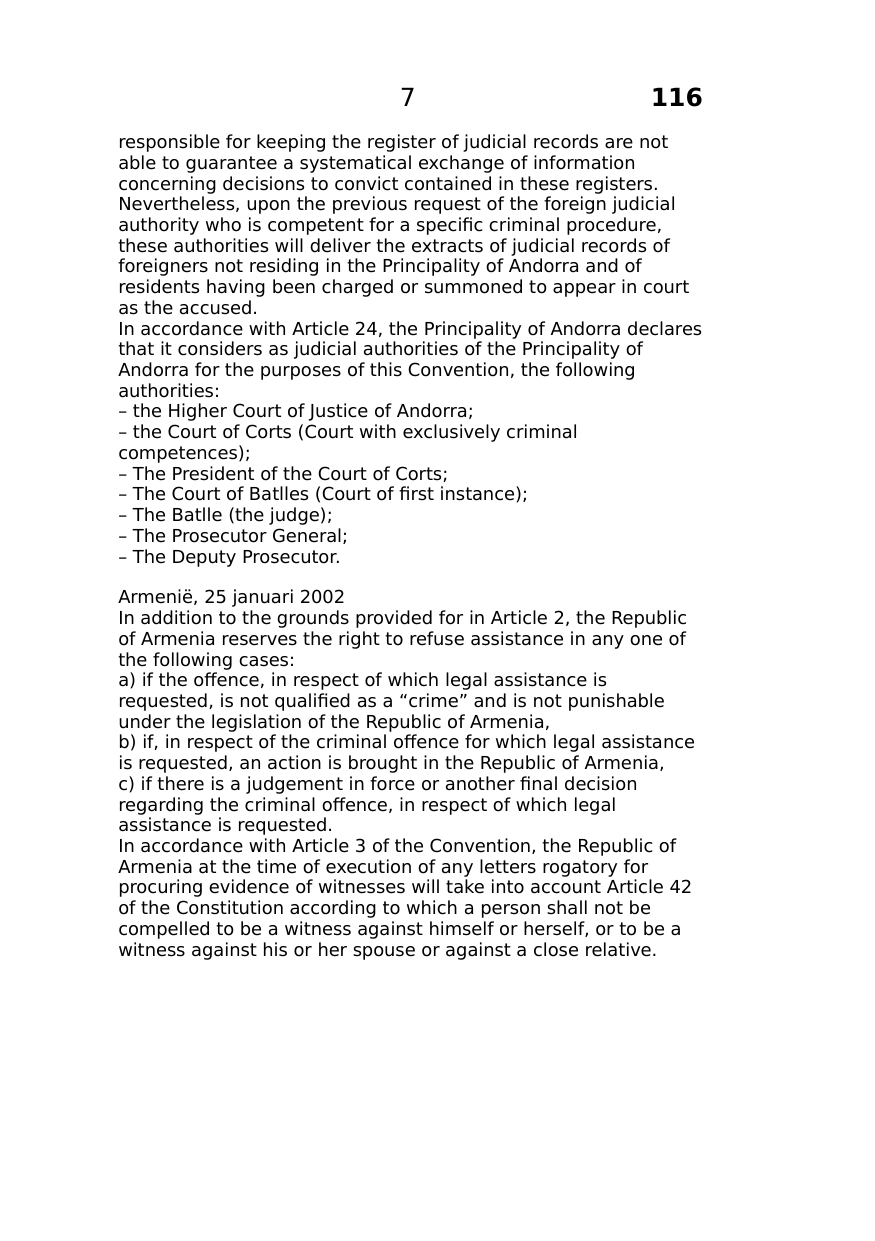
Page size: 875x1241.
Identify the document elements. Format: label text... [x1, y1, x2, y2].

text b) if, in respect of the criminal offence for which legal assistance is requested, an action is brought in the Republic of Armenia, [118, 732, 703, 774]
text a) if the offence, in respect of which legal assistance is requested, is not qualified as a “crime” and is not punishable under the legislation of the Republic of Armenia, [118, 670, 703, 732]
text – The Deputy Prosecutor. [118, 546, 703, 567]
text – The Prosecutor General; [118, 526, 703, 546]
text responsible for keeping the register of judicial records are not able to guarantee a systematical exchange of information concerning decisions to convict contained in these registers. [118, 132, 703, 194]
text In accordance with Article 24, the Principality of Andorra declares that it considers as judicial authorities of the Principality of Andorra for the purposes of this Convention, the following authorities: [118, 318, 703, 401]
text Armenië, 25 januari 2002 [118, 587, 703, 608]
text In addition to the grounds provided for in Article 2, the Republic of Armenia reserves the right to refuse assistance in any one of the following cases: [118, 608, 703, 670]
text c) if there is a judgement in force or another final decision regarding the criminal offence, in respect of which legal assistance is requested. [118, 774, 703, 836]
text – the Higher Court of Justice of Andorra; [118, 401, 703, 422]
text – The President of the Court of Corts; [118, 463, 703, 484]
text – The Batlle (the judge); [118, 505, 703, 526]
text – the Court of Corts (Court with exclusively criminal competences); [118, 422, 703, 463]
text Nevertheless, upon the previous request of the foreign judicial authority who is competent for a specific criminal procedure, these authorities will deliver the extracts of judicial records of foreigners not residing in the Principality of Andorra and of residents having been charged or summoned to appear in court as the accused. [118, 194, 703, 318]
text In accordance with Article 3 of the Convention, the Republic of Armenia at the time of execution of any letters rogatory for procuring evidence of witnesses will take into account Article 42 of the Constitution according to which a person shall not be compelled to be a witness against himself or herself, or to be a witness against his or her spouse or against a close relative. [118, 836, 703, 960]
text – The Court of Batlles (Court of first instance); [118, 484, 703, 505]
